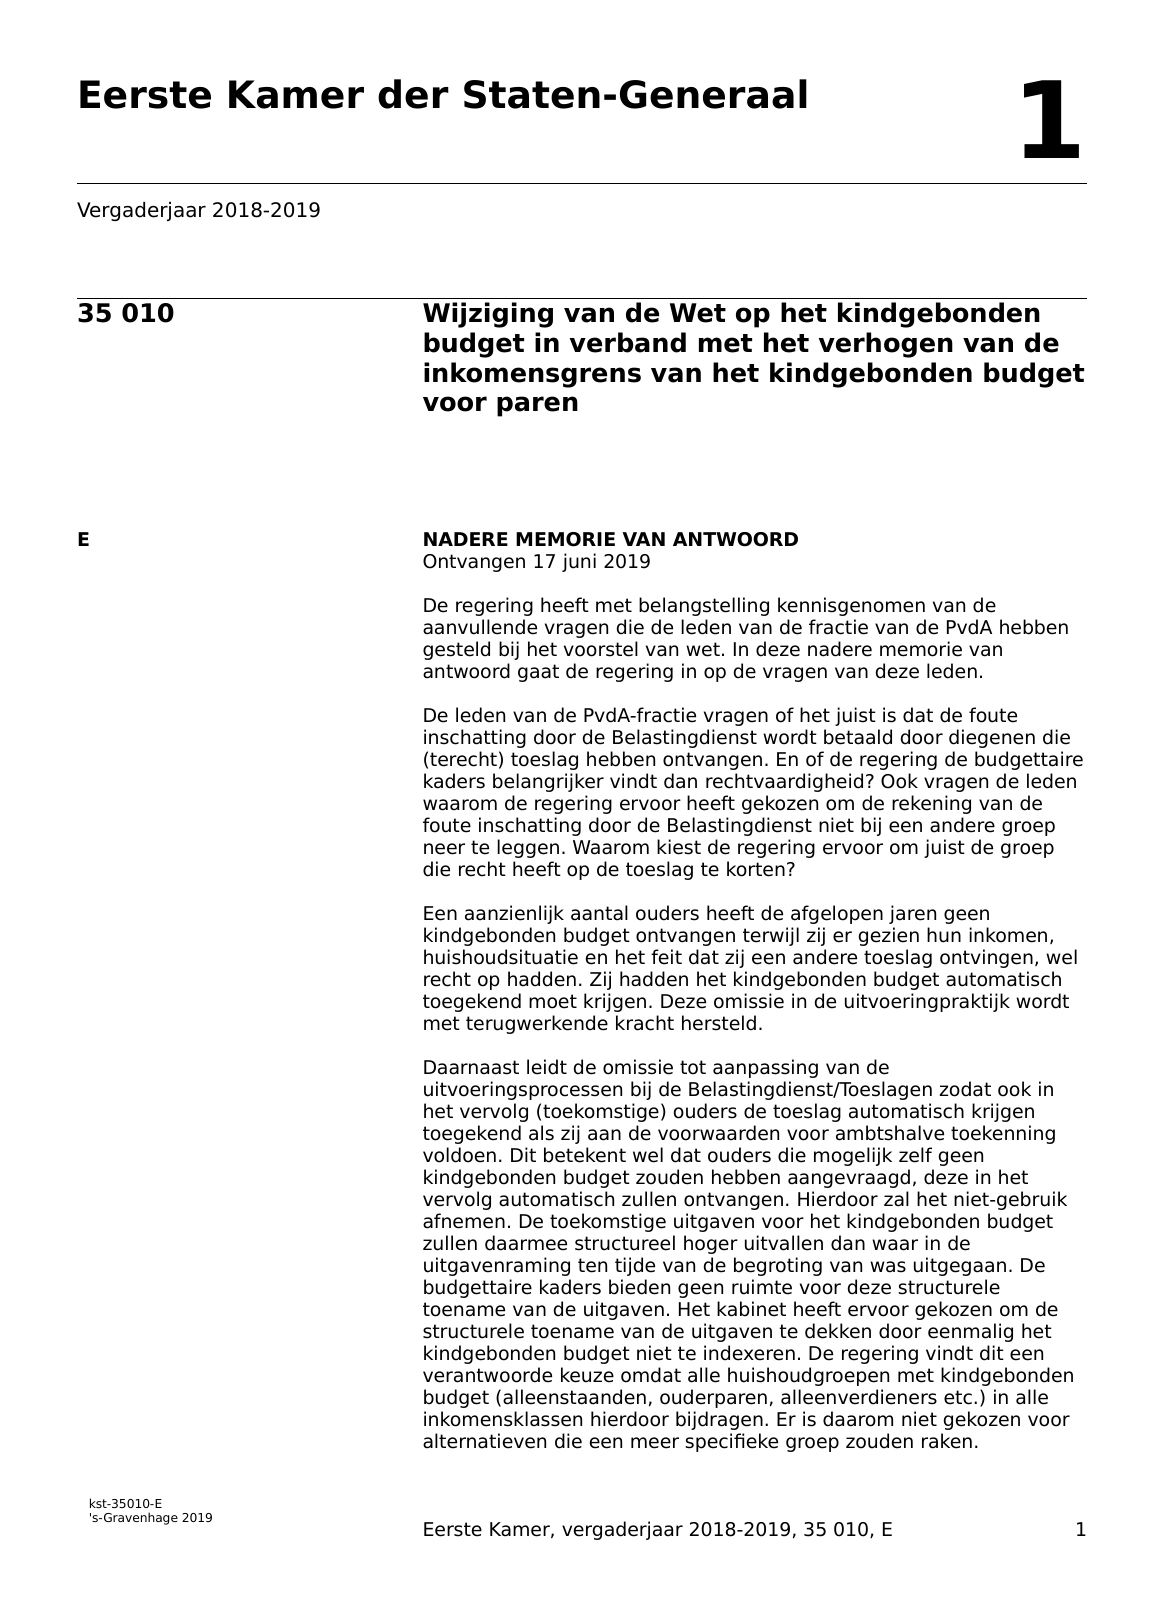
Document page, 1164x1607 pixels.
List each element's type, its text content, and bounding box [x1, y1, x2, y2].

table_cell Vergaderjaar 2018-2019 [77, 184, 1087, 298]
table_header Eerste Kamer der Staten-Generaal [77, 59, 886, 183]
text Daarnaast leidt de omissie tot aanpassing van de uitvoeringsprocessen bij de Belastingdienst/Toeslagen zodat ook in het vervolg (toekomstige) ouders de toeslag automatisch krijgen toegekend als zij aan de voorwaarden voor ambtshalve toekenning voldoen. Dit betekent wel dat ouders die mogelijk zelf geen kindgebonden budget zouden hebben aangevraagd, deze in het vervolg automatisch zullen ontvangen. Hierdoor zal het niet-gebruik afnemen. De toekomstige uitgaven voor het kindgebonden budget zullen daarmee structureel hoger uitvallen dan waar in de uitgavenraming ten tijde van de begroting van was uitgegaan. De budgettaire kaders bieden geen ruimte voor deze structurele toename van de uitgaven. Het kabinet heeft ervoor gekozen om de structurele toename van de uitgaven te dekken door eenmalig het kindgebonden budget niet te indexeren. De regering vindt dit een verantwoorde keuze omdat alle huishoudgroepen met kindgebonden budget (alleenstaanden, ouderparen, alleenverdieners etc.) in alle inkomensklassen hierdoor bijdragen. Er is daarom niet gekozen voor alternatieven die een meer specifieke groep zouden raken. [422, 1057, 1087, 1453]
text 's-Gravenhage 2019 [88, 1511, 323, 1525]
text Een aanzienlijk aantal ouders heeft de afgelopen jaren geen kindgebonden budget ontvangen terwijl zij er gezien hun inkomen, huishoudsituatie en het feit dat zij een andere toeslag ontvingen, wel recht op hadden. Zij hadden het kindgebonden budget automatisch toegekend moet krijgen. Deze omissie in de uitvoeringpraktijk wordt met terugwerkende kracht hersteld. [422, 903, 1087, 1035]
subtitle E NADERE MEMORIE VAN ANTWOORD [77, 529, 1087, 551]
text kst-35010-E [88, 1497, 323, 1511]
table_header 1 [886, 59, 1087, 183]
text De leden van de PvdA-fractie vragen of het juist is dat de foute inschatting door de Belastingdienst wordt betaald door diegenen die (terecht) toeslag hebben ontvangen. En of de regering de budgettaire kaders belangrijker vindt dan rechtvaardigheid? Ook vragen de leden waarom de regering ervoor heeft gekozen om de rekening van de foute inschatting door de Belastingdienst niet bij een andere groep neer te leggen. Waarom kiest de regering ervoor om juist de groep die recht heeft op de toeslag te korten? [422, 705, 1087, 881]
text De regering heeft met belangstelling kennisgenomen van de aanvullende vragen die de leden van de fractie van de PvdA hebben gesteld bij het voorstel van wet. In deze nadere memorie van antwoord gaat de regering in op de vragen van deze leden. [422, 595, 1087, 683]
subtitle 35 010 Wijziging van de Wet op het kindgebonden budget in verband met het verhogen van de inkomensgrens van het kindgebonden budget voor paren [77, 299, 1087, 418]
text Ontvangen 17 juni 2019 [422, 551, 1087, 573]
